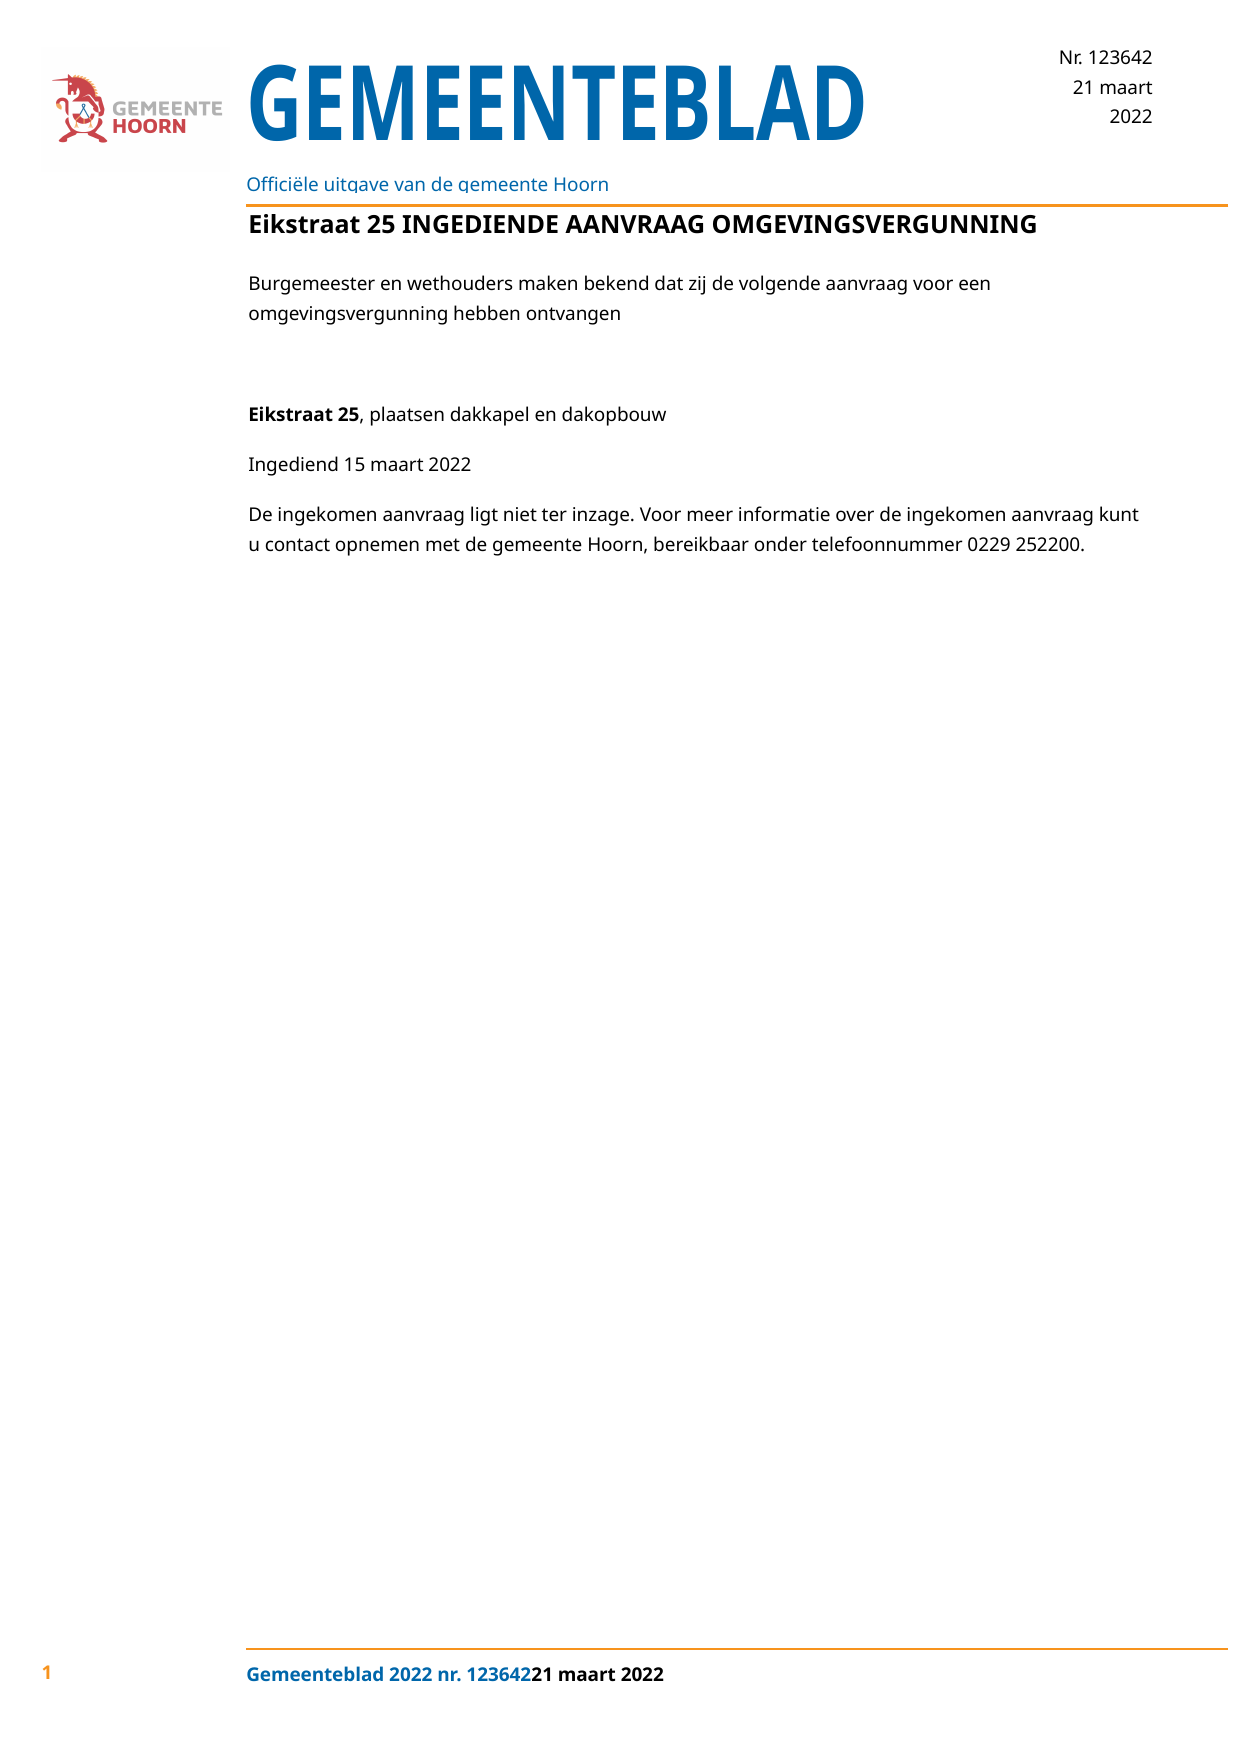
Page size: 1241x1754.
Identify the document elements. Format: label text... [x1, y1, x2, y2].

text Eikstraat 25 INGEDIENDE AANVRAAG OMGEVINGSVERGUNNING [248, 207, 1152, 241]
text Burgemeester en wethouders maken bekend dat zij de volgende aanvraag voor een omgevingsvergunning hebben ontvangen [248, 270, 1152, 326]
picture [41, 47, 231, 172]
text De ingekomen aanvraag ligt niet ter inzage. Voor meer informatie over de ingekomen aanvraag kunt u contact opnemen met de gemeente Hoorn, bereikbaar onder telefoonnummer 0229 252200. [248, 502, 1152, 557]
text Eikstraat 25, plaatsen dakkapel en dakopbouw [248, 401, 1152, 426]
text Ingediend 15 maart 2022 [248, 451, 1152, 477]
